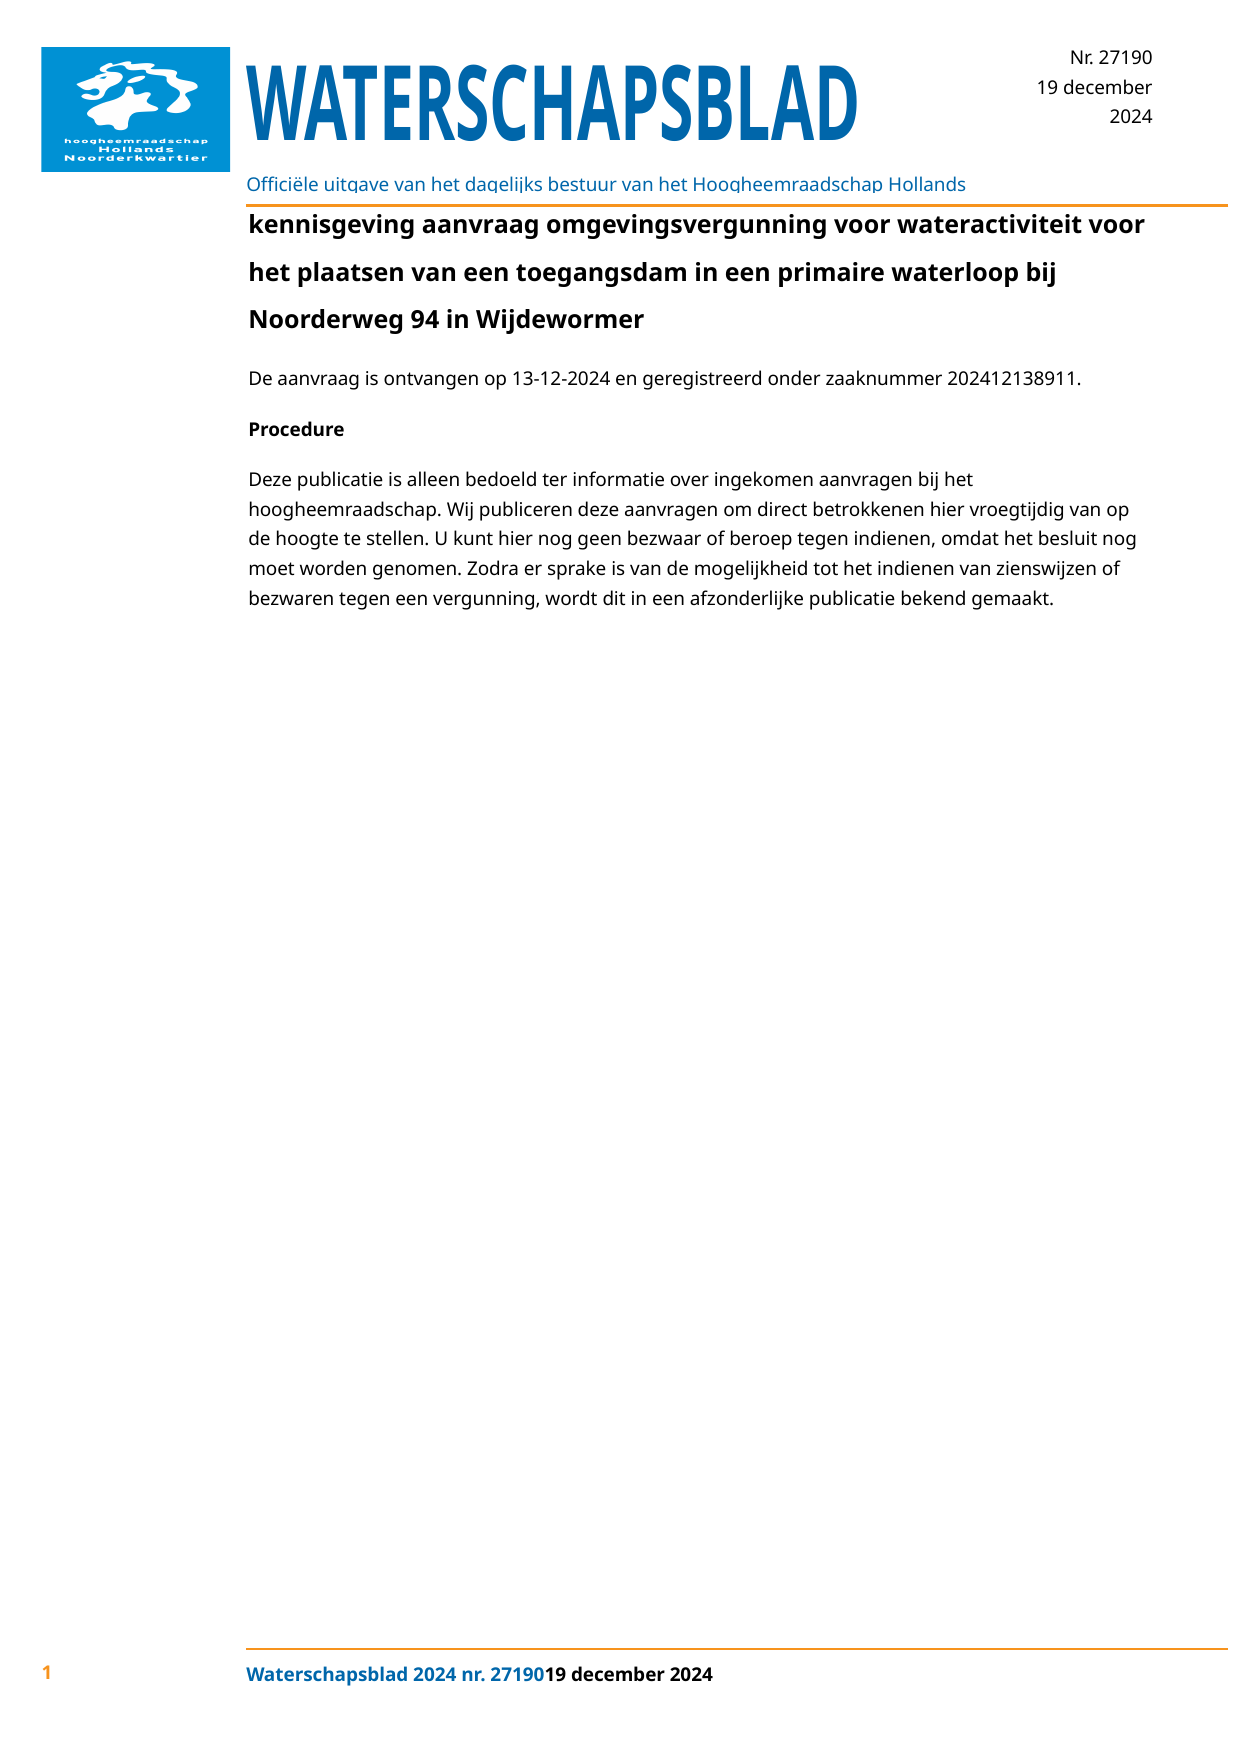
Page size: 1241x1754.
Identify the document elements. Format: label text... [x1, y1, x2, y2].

text kennisgeving aanvraag omgevingsvergunning voor wateractiviteit voor het plaatsen van een toegangsdam in een primaire waterloop bij Noorderweg 94 in Wijdewormer [248, 207, 1152, 336]
text Procedure [248, 416, 1152, 442]
text De aanvraag is ontvangen op 13-12-2024 en geregistreerd onder zaaknummer 202412138911. [248, 366, 1152, 391]
picture [78, 64, 122, 99]
picture [88, 87, 157, 130]
picture [118, 62, 197, 112]
text Deze publicatie is alleen bedoeld ter informatie over ingekomen aanvragen bij het hoogheemraadschap. Wij publiceren deze aanvragen om direct betrokkenen hier vroegtijdig van op de hoogte te stellen. U kunt hier nog geen bezwaar of beroep tegen indienen, omdat het besluit nog moet worden genomen. Zodra er sprake is van de mogelijkheid tot het indienen van zienswijzen of bezwaren tegen een vergunning, wordt dit in een afzonderlijke publicatie bekend gemaakt. [248, 466, 1152, 610]
picture [129, 76, 144, 82]
